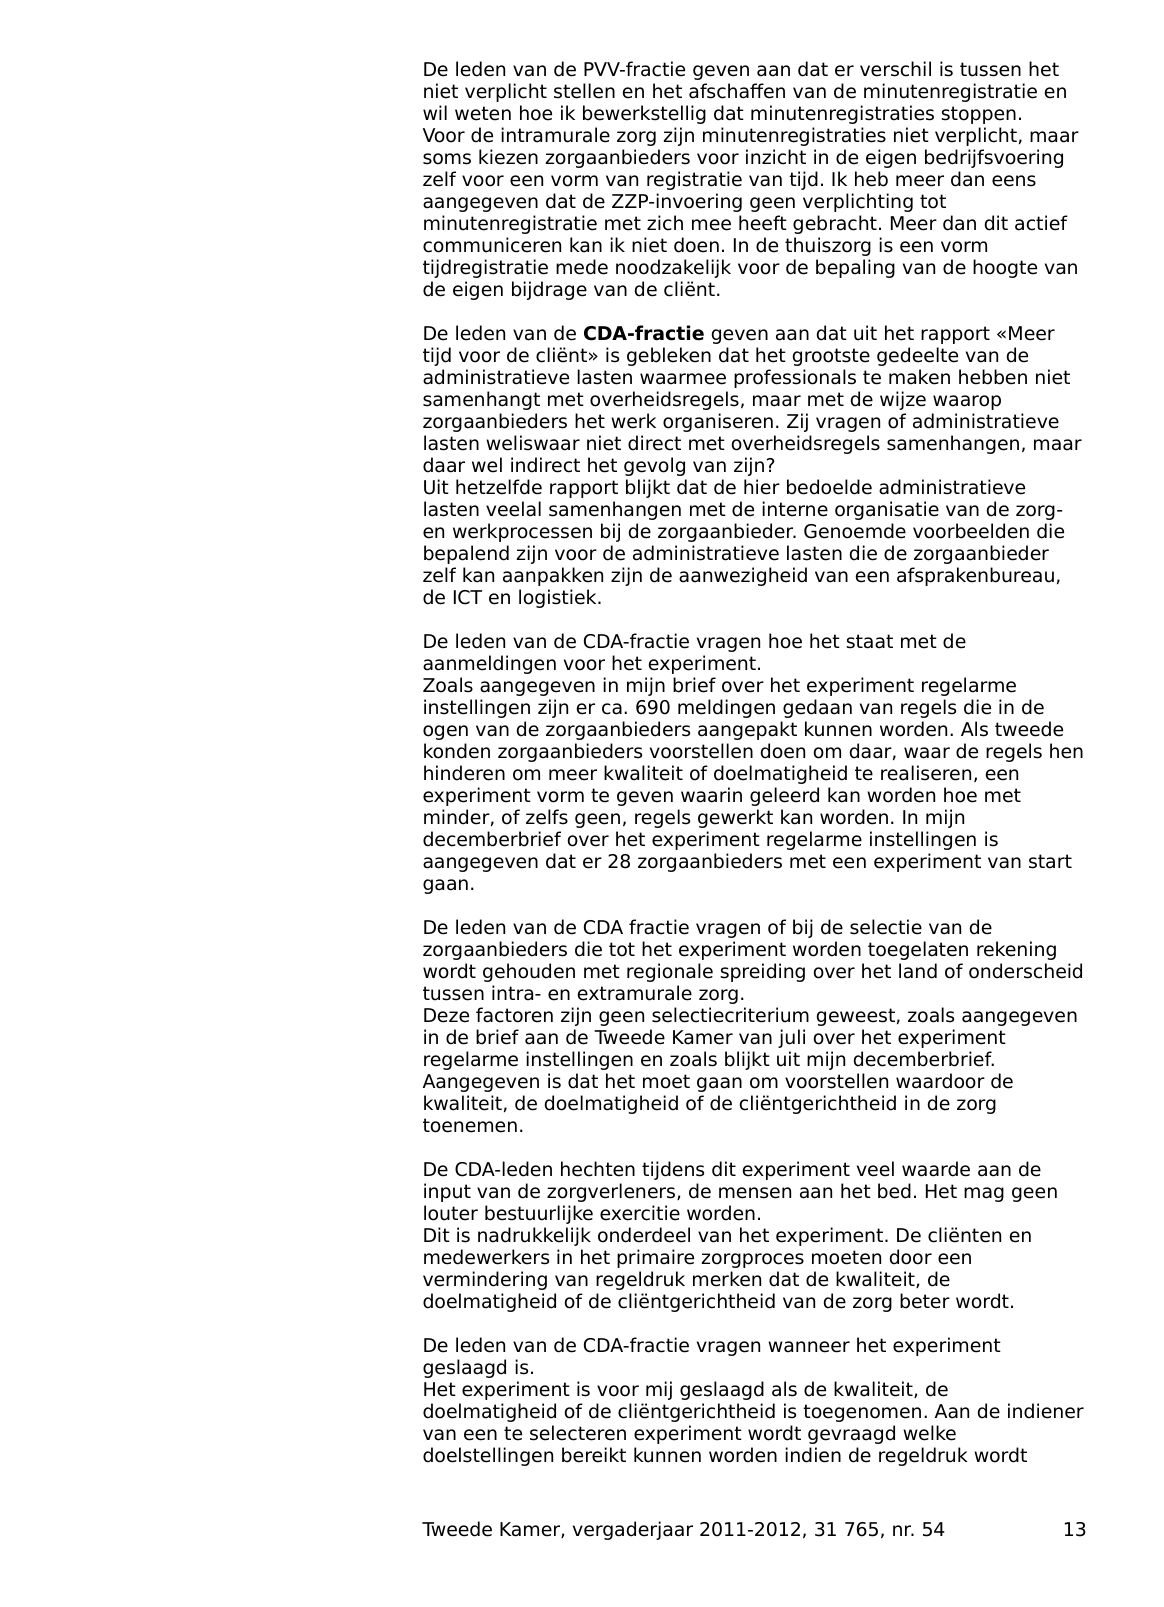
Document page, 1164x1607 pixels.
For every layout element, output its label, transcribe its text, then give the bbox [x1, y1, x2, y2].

text De CDA-leden hechten tijdens dit experiment veel waarde aan de input van de zorgverleners, de mensen aan het bed. Het mag geen louter bestuurlijke exercitie worden. [422, 1159, 1087, 1225]
text Het experiment is voor mij geslaagd als de kwaliteit, de doelmatigheid of de cliëntgerichtheid is toegenomen. Aan de indiener van een te selecteren experiment wordt gevraagd welke doelstellingen bereikt kunnen worden indien de regeldruk wordt [422, 1379, 1087, 1467]
text De leden van de CDA fractie vragen of bij de selectie van de zorgaanbieders die tot het experiment worden toegelaten rekening wordt gehouden met regionale spreiding over het land of onderscheid tussen intra- en extramurale zorg. [422, 917, 1087, 1005]
text De leden van de CDA-fractie vragen hoe het staat met de aanmeldingen voor het experiment. [422, 631, 1087, 675]
text Uit hetzelfde rapport blijkt dat de hier bedoelde administratieve lasten veelal samenhangen met de interne organisatie van de zorg- en werkprocessen bij de zorgaanbieder. Genoemde voorbeelden die bepalend zijn voor de administratieve lasten die de zorgaanbieder zelf kan aanpakken zijn de aanwezigheid van een afsprakenbureau, de ICT en logistiek. [422, 477, 1087, 609]
text Voor de intramurale zorg zijn minutenregistraties niet verplicht, maar soms kiezen zorgaanbieders voor inzicht in de eigen bedrijfsvoering zelf voor een vorm van registratie van tijd. Ik heb meer dan eens aangegeven dat de ZZP-invoering geen verplichting tot minutenregistratie met zich mee heeft gebracht. Meer dan dit actief communiceren kan ik niet doen. In de thuiszorg is een vorm tijdregistratie mede noodzakelijk voor de bepaling van de hoogte van de eigen bijdrage van de cliënt. [422, 125, 1087, 301]
text De leden van de CDA-fractie geven aan dat uit het rapport «Meer tijd voor de cliënt» is gebleken dat het grootste gedeelte van de administratieve lasten waarmee professionals te maken hebben niet samenhangt met overheidsregels, maar met de wijze waarop zorgaanbieders het werk organiseren. Zij vragen of administratieve lasten weliswaar niet direct met overheidsregels samenhangen, maar daar wel indirect het gevolg van zijn? [422, 323, 1087, 477]
text Deze factoren zijn geen selectiecriterium geweest, zoals aangegeven in de brief aan de Tweede Kamer van juli over het experiment regelarme instellingen en zoals blijkt uit mijn decemberbrief. Aangegeven is dat het moet gaan om voorstellen waardoor de kwaliteit, de doelmatigheid of de cliëntgerichtheid in de zorg toenemen. [422, 1005, 1087, 1137]
text Dit is nadrukkelijk onderdeel van het experiment. De cliënten en medewerkers in het primaire zorgproces moeten door een vermindering van regeldruk merken dat de kwaliteit, de doelmatigheid of de cliëntgerichtheid van de zorg beter wordt. [422, 1225, 1087, 1313]
text Zoals aangegeven in mijn brief over het experiment regelarme instellingen zijn er ca. 690 meldingen gedaan van regels die in de ogen van de zorgaanbieders aangepakt kunnen worden. Als tweede konden zorgaanbieders voorstellen doen om daar, waar de regels hen hinderen om meer kwaliteit of doelmatigheid te realiseren, een experiment vorm te geven waarin geleerd kan worden hoe met minder, of zelfs geen, regels gewerkt kan worden. In mijn decemberbrief over het experiment regelarme instellingen is aangegeven dat er 28 zorgaanbieders met een experiment van start gaan. [422, 675, 1087, 895]
text De leden van de CDA-fractie vragen wanneer het experiment geslaagd is. [422, 1335, 1087, 1379]
text De leden van de PVV-fractie geven aan dat er verschil is tussen het niet verplicht stellen en het afschaffen van de minutenregistratie en wil weten hoe ik bewerkstellig dat minutenregistraties stoppen. [422, 59, 1087, 125]
